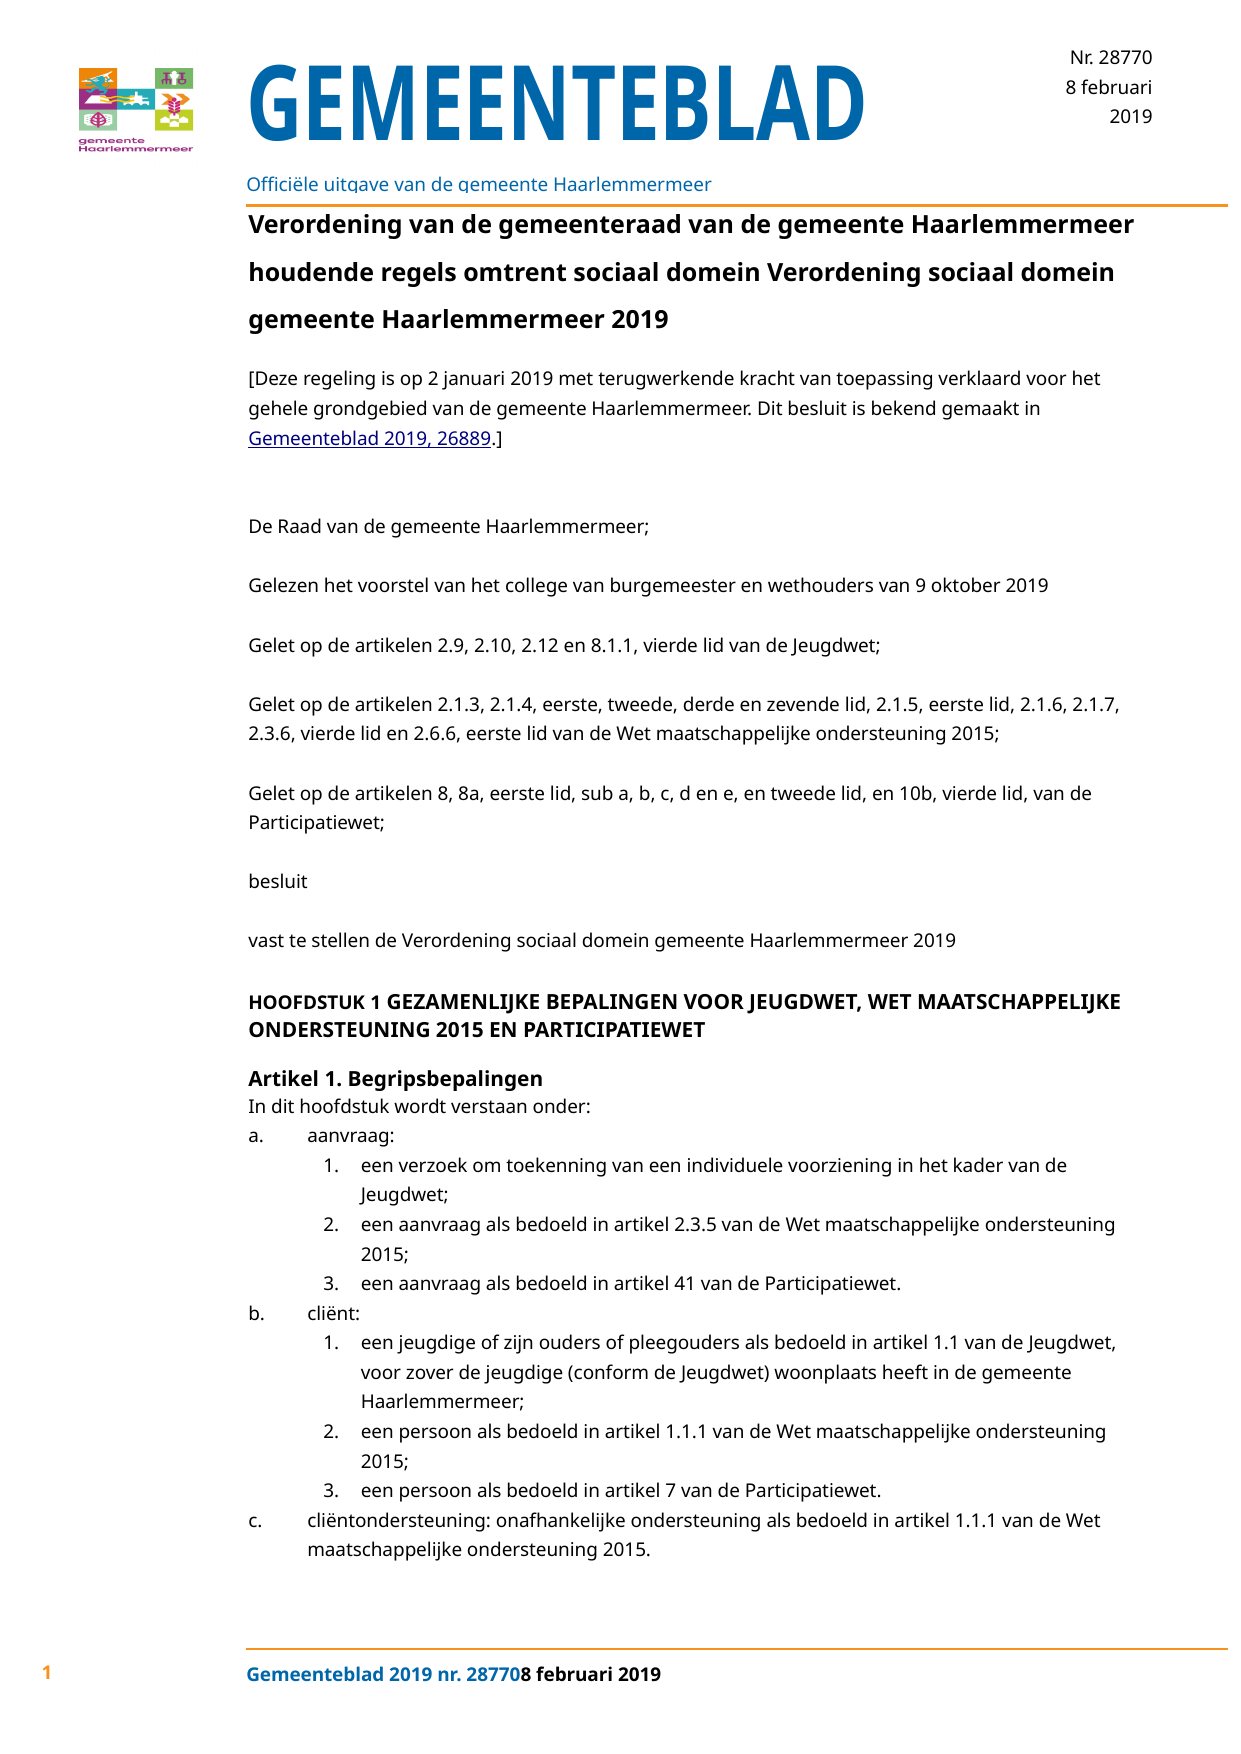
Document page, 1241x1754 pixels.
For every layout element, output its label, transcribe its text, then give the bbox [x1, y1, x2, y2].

text Gelet op de artikelen 2.9, 2.10, 2.12 en 8.1.1, vierde lid van de Jeugdwet; [248, 632, 1152, 657]
text Verordening van de gemeenteraad van de gemeente Haarlemmermeer houdende regels omtrent sociaal domein Verordening sociaal domein gemeente Haarlemmermeer 2019 [248, 207, 1152, 336]
list een aanvraag als bedoeld in artikel 41 van de Participatiewet. [323, 1270, 1152, 1296]
text HOOFDSTUK 1 GEZAMENLIJKE BEPALINGEN VOOR JEUGDWET, WET MAATSCHAPPELIJKE ONDERSTEUNING 2015 EN PARTICIPATIEWET [248, 987, 1152, 1044]
list een persoon als bedoeld in artikel 1.1.1 van de Wet maatschappelijke ondersteuning 2015; [323, 1418, 1152, 1474]
text De Raad van de gemeente Haarlemmermeer; [248, 513, 1152, 539]
list een aanvraag als bedoeld in artikel 2.3.5 van de Wet maatschappelijke ondersteuning 2015; [323, 1211, 1152, 1267]
list een persoon als bedoeld in artikel 7 van de Participatiewet. [323, 1477, 1152, 1503]
list aanvraag: [248, 1122, 1152, 1148]
text [Deze regeling is op 2 januari 2019 met terugwerkende kracht van toepassing verklaard voor het gehele grondgebied van de gemeente Haarlemmermeer. Dit besluit is bekend gemaakt in Gemeenteblad 2019, 26889.] [248, 366, 1152, 450]
text In dit hoofdstuk wordt verstaan onder: [248, 1093, 1152, 1119]
picture [41, 47, 231, 172]
list een jeugdige of zijn ouders of pleegouders als bedoeld in artikel 1.1 van de Jeugdwet, voor zover de jeugdige (conform de Jeugdwet) woonplaats heeft in de gemeente Haarlemmermeer; [323, 1329, 1152, 1414]
text Gelet op de artikelen 8, 8a, eerste lid, sub a, b, c, d en e, en tweede lid, en 10b, vierde lid, van de Participatiewet; [248, 780, 1152, 835]
text vast te stellen de Verordening sociaal domein gemeente Haarlemmermeer 2019 [248, 928, 1152, 953]
list een verzoek om toekenning van een individuele voorziening in het kader van de Jeugdwet; [323, 1152, 1152, 1207]
text besluit [248, 868, 1152, 894]
text Artikel 1. Begripsbepalingen [248, 1064, 1152, 1093]
list cliëntondersteuning: onafhankelijke ondersteuning als bedoeld in artikel 1.1.1 van de Wet maatschappelijke ondersteuning 2015. [248, 1507, 1152, 1562]
list cliënt: [248, 1300, 1152, 1326]
text Gelet op de artikelen 2.1.3, 2.1.4, eerste, tweede, derde en zevende lid, 2.1.5, eerste lid, 2.1.6, 2.1.7, 2.3.6, vierde lid en 2.6.6, eerste lid van de Wet maatschappelijke ondersteuning 2015; [248, 691, 1152, 746]
text Gelezen het voorstel van het college van burgemeester en wethouders van 9 oktober 2019 [248, 573, 1152, 598]
